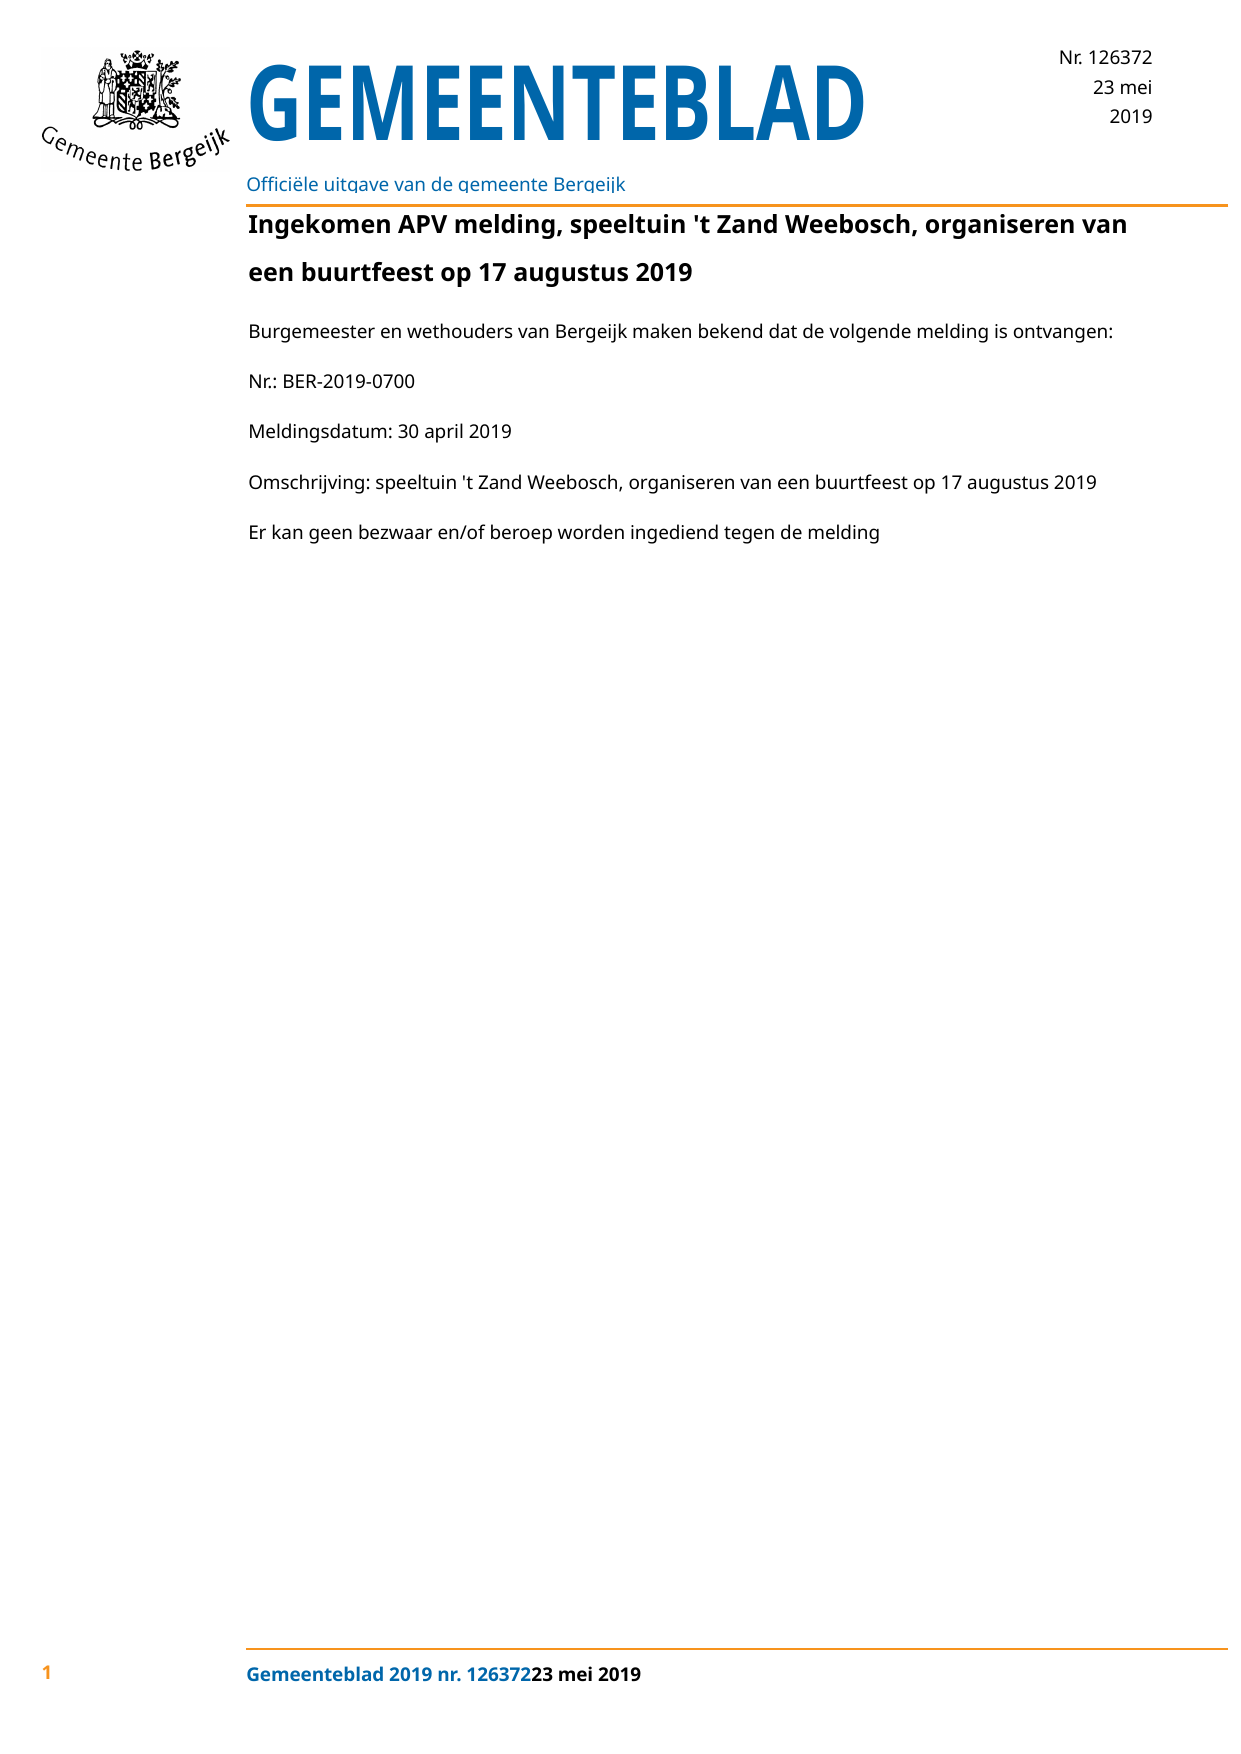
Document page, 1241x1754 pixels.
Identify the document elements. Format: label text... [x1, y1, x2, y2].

text Omschrijving: speeltuin 't Zand Weebosch, organiseren van een buurtfeest op 17 augustus 2019 [248, 469, 1152, 495]
text Ingekomen APV melding, speeltuin 't Zand Weebosch, organiseren van een buurtfeest op 17 augustus 2019 [248, 207, 1152, 288]
picture [41, 47, 231, 172]
text Burgemeester en wethouders van Bergeijk maken bekend dat de volgende melding is ontvangen: [248, 318, 1152, 344]
text Nr.: BER-2019-0700 [248, 368, 1152, 394]
text Er kan geen bezwaar en/of beroep worden ingediend tegen de melding [248, 519, 1152, 545]
text Meldingsdatum: 30 april 2019 [248, 419, 1152, 444]
